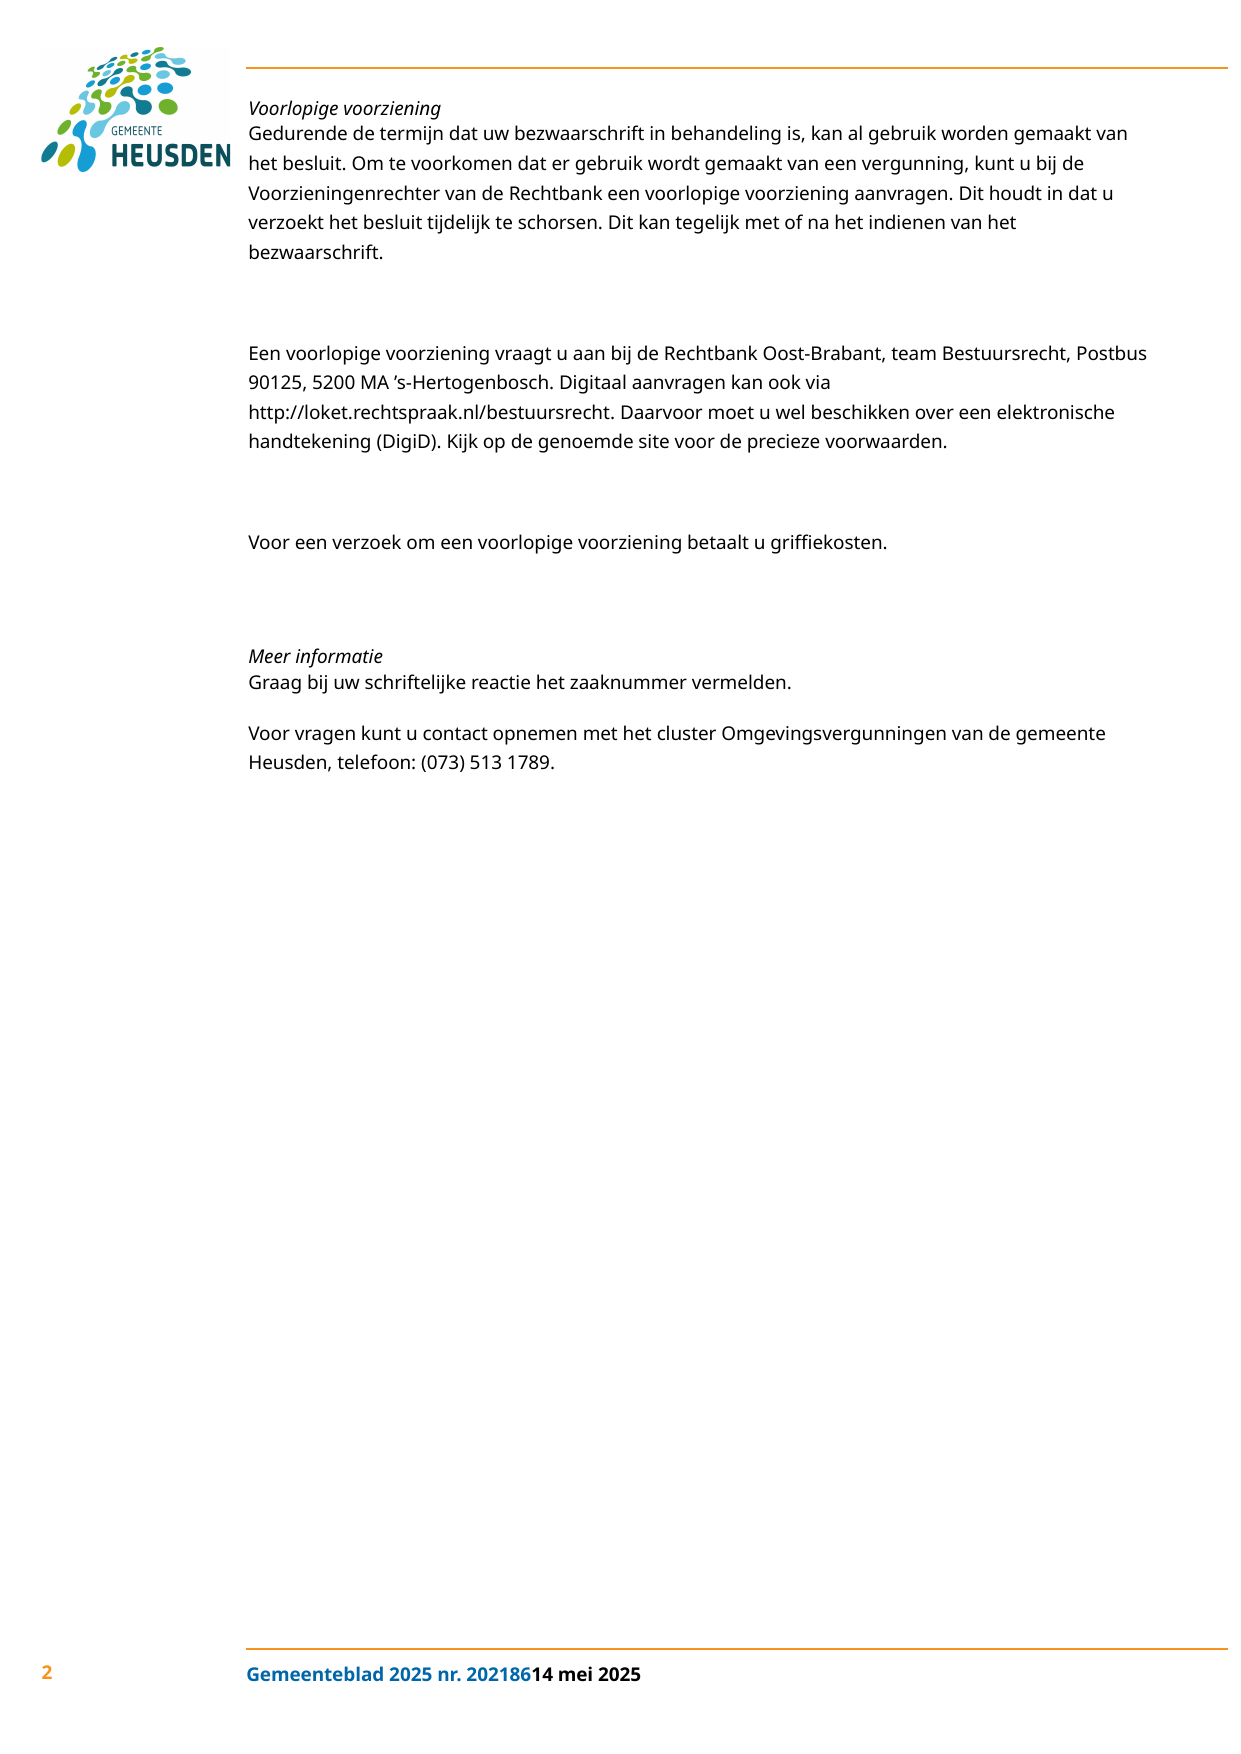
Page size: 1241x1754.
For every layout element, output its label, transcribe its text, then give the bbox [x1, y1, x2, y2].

text Voor een verzoek om een voorlopige voorziening betaalt u griffiekosten. [248, 529, 1152, 555]
text Gedurende de termijn dat uw bezwaarschrift in behandeling is, kan al gebruik worden gemaakt van het besluit. Om te voorkomen dat er gebruik wordt gemaakt van een vergunning, kunt u bij de Voorzieningenrechter van de Rechtbank een voorlopige voorziening aanvragen. Dit houdt in dat u verzoekt het besluit tijdelijk te schorsen. Dit kan tegelijk met of na het indienen van het bezwaarschrift. [248, 121, 1152, 264]
text Een voorlopige voorziening vraagt u aan bij de Rechtbank Oost-Brabant, team Bestuursrecht, Postbus 90125, 5200 MA ’s-Hertogenbosch. Digitaal aanvragen kan ook via http://loket.rechtspraak.nl/bestuursrecht. Daarvoor moet u wel beschikken over een elektronische handtekening (DigiD). Kijk op de genoemde site voor de precieze voorwaarden. [248, 340, 1152, 454]
text Voor vragen kunt u contact opnemen met het cluster Omgevingsvergunningen van de gemeente Heusden, telefoon: (073) 513 1789. [248, 720, 1152, 775]
text Graag bij uw schriftelijke reactie het zaaknummer vermelden. [248, 669, 1152, 695]
text Meer informatie [248, 644, 1152, 669]
picture [41, 47, 231, 172]
text Voorlopige voorziening [248, 95, 1152, 121]
